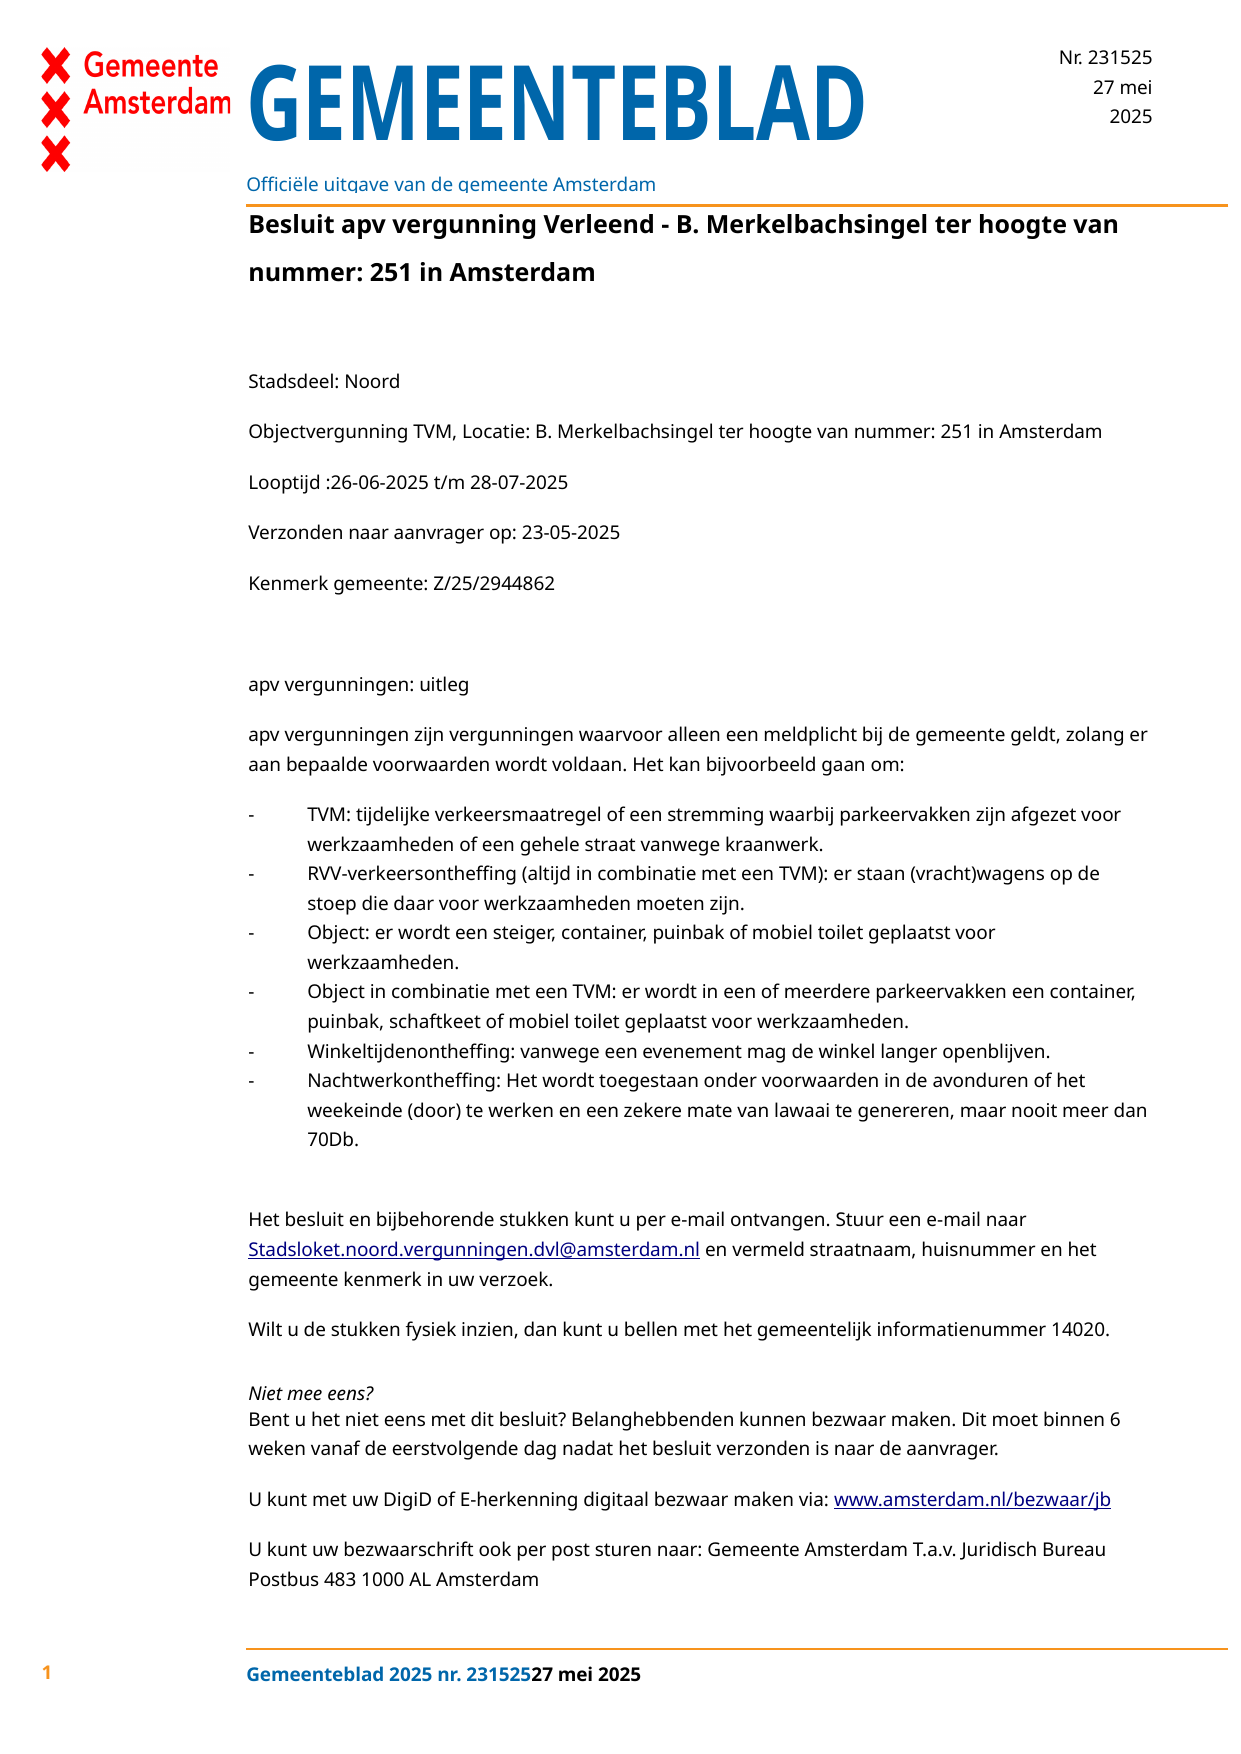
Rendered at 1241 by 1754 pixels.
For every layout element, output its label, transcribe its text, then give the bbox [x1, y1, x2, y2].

text Wilt u de stukken fysiek inzien, dan kunt u bellen met het gemeentelijk informatienummer 14020. [248, 1316, 1152, 1342]
picture [41, 47, 231, 172]
list RVV-verkeersontheffing (altijd in combinatie met een TVM): er staan (vracht)wagens op de stoep die daar voor werkzaamheden moeten zijn. [248, 860, 1152, 916]
text apv vergunningen zijn vergunningen waarvoor alleen een meldplicht bij de gemeente geldt, zolang er aan bepaalde voorwaarden wordt voldaan. Het kan bijvoorbeeld gaan om: [248, 721, 1152, 777]
text U kunt uw bezwaarschrift ook per post sturen naar: Gemeente Amsterdam T.a.v. Juridisch Bureau Postbus 483 1000 AL Amsterdam [248, 1536, 1152, 1592]
list Nachtwerkontheffing: Het wordt toegestaan onder voorwaarden in de avonduren of het weekeinde (door) te werken en een zekere mate van lawaai te genereren, maar nooit meer dan 70Db. [248, 1067, 1152, 1152]
text Kenmerk gemeente: Z/25/2944862 [248, 570, 1152, 596]
text Objectvergunning TVM, Locatie: B. Merkelbachsingel ter hoogte van nummer: 251 in Amsterdam [248, 419, 1152, 444]
text Het besluit en bijbehorende stukken kunt u per e-mail ontvangen. Stuur een e-mail naar Stadsloket.noord.vergunningen.dvl@amsterdam.nl en vermeld straatnaam, huisnummer en het gemeente kenmerk in uw verzoek. [248, 1207, 1152, 1292]
text Stadsdeel: Noord [248, 368, 1152, 394]
text Bent u het niet eens met dit besluit? Belanghebbenden kunnen bezwaar maken. Dit moet binnen 6 weken vanaf de eerstvolgende dag nadat het besluit verzonden is naar de aanvrager. [248, 1406, 1152, 1461]
text Besluit apv vergunning Verleend - B. Merkelbachsingel ter hoogte van nummer: 251 in Amsterdam [248, 207, 1152, 288]
text Looptijd :26-06-2025 t/m 28-07-2025 [248, 469, 1152, 495]
text U kunt met uw DigiD of E-herkenning digitaal bezwaar maken via: www.amsterdam.nl/bezwaar/jb [248, 1486, 1152, 1512]
list Object in combinatie met een TVM: er wordt in een of meerdere parkeervakken een container, puinbak, schaftkeet of mobiel toilet geplaatst voor werkzaamheden. [248, 979, 1152, 1034]
list Object: er wordt een steiger, container, puinbak of mobiel toilet geplaatst voor werkzaamheden. [248, 919, 1152, 975]
list Winkeltijdenontheffing: vanwege een evenement mag de winkel langer openblijven. [248, 1038, 1152, 1064]
list TVM: tijdelijke verkeersmaatregel of een stremming waarbij parkeervakken zijn afgezet voor werkzaamheden of een gehele straat vanwege kraanwerk. [248, 801, 1152, 857]
text Verzonden naar aanvrager op: 23-05-2025 [248, 519, 1152, 545]
text apv vergunningen: uitleg [248, 671, 1152, 697]
text Niet mee eens? [248, 1380, 1152, 1406]
